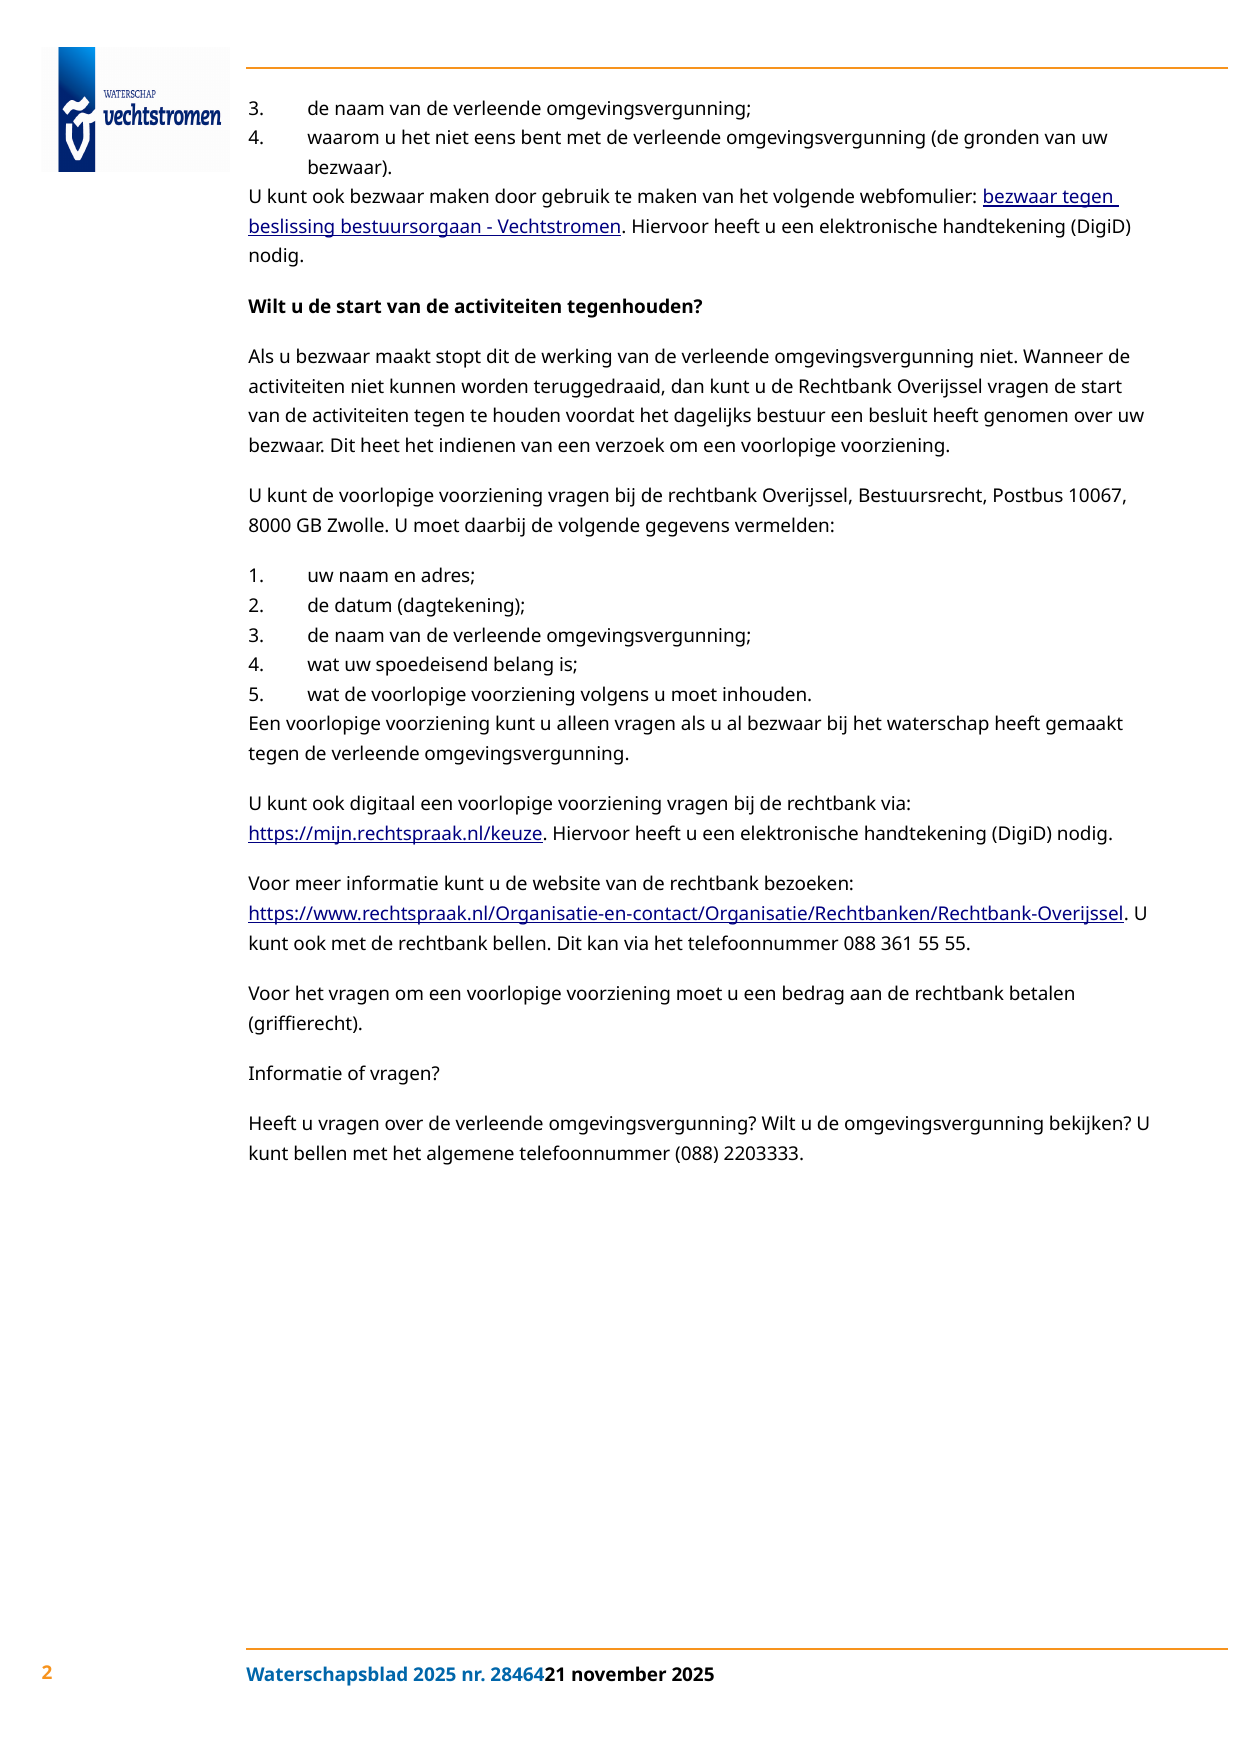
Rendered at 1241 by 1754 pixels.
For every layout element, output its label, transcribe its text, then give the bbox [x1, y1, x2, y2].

text Heeft u vragen over de verleende omgevingsvergunning? Wilt u de omgevingsvergunning bekijken? U kunt bellen met het algemene telefoonnummer (088) 2203333. [248, 1111, 1152, 1166]
text Informatie of vragen? [248, 1060, 1152, 1086]
text U kunt ook bezwaar maken door gebruik te maken van het volgende webfomulier: bezwaar tegen beslissing bestuursorgaan - Vechtstromen. Hiervoor heeft u een elektronische handtekening (DigiD) nodig. [248, 183, 1152, 268]
picture [41, 47, 231, 172]
text Voor meer informatie kunt u de website van de rechtbank bezoeken: https://www.rechtspraak.nl/Organisatie-en-contact/Organisatie/Rechtbanken/Rechtbank-Overijssel. U kunt ook met de rechtbank bellen. Dit kan via het telefoonnummer 088 361 55 55. [248, 871, 1152, 956]
list de naam van de verleende omgevingsvergunning; [248, 95, 1152, 121]
list uw naam en adres; [248, 563, 1152, 588]
text Een voorlopige voorziening kunt u alleen vragen als u al bezwaar bij het waterschap heeft gemaakt tegen de verleende omgevingsvergunning. [248, 711, 1152, 766]
text Voor het vragen om een voorlopige voorziening moet u een bedrag aan de rechtbank betalen (griffierecht). [248, 980, 1152, 1036]
text Wilt u de start van de activiteiten tegenhouden? [248, 293, 1152, 319]
list de datum (dagtekening); [248, 592, 1152, 618]
list waarom u het niet eens bent met de verleende omgevingsvergunning (de gronden van uw bezwaar). [248, 124, 1152, 180]
text U kunt ook digitaal een voorlopige voorziening vragen bij de rechtbank via: https://mijn.rechtspraak.nl/keuze. Hiervoor heeft u een elektronische handtekening (DigiD) nodig. [248, 791, 1152, 846]
list wat de voorlopige voorziening volgens u moet inhouden. [248, 681, 1152, 707]
list de naam van de verleende omgevingsvergunning; [248, 622, 1152, 648]
text U kunt de voorlopige voorziening vragen bij de rechtbank Overijssel, Bestuursrecht, Postbus 10067, 8000 GB Zwolle. U moet daarbij de volgende gegevens vermelden: [248, 483, 1152, 538]
list wat uw spoedeisend belang is; [248, 651, 1152, 677]
text Als u bezwaar maakt stopt dit de werking van de verleende omgevingsvergunning niet. Wanneer de activiteiten niet kunnen worden teruggedraaid, dan kunt u de Rechtbank Overijssel vragen de start van de activiteiten tegen te houden voordat het dagelijks bestuur een besluit heeft genomen over uw bezwaar. Dit heet het indienen van een verzoek om een voorlopige voorziening. [248, 343, 1152, 458]
